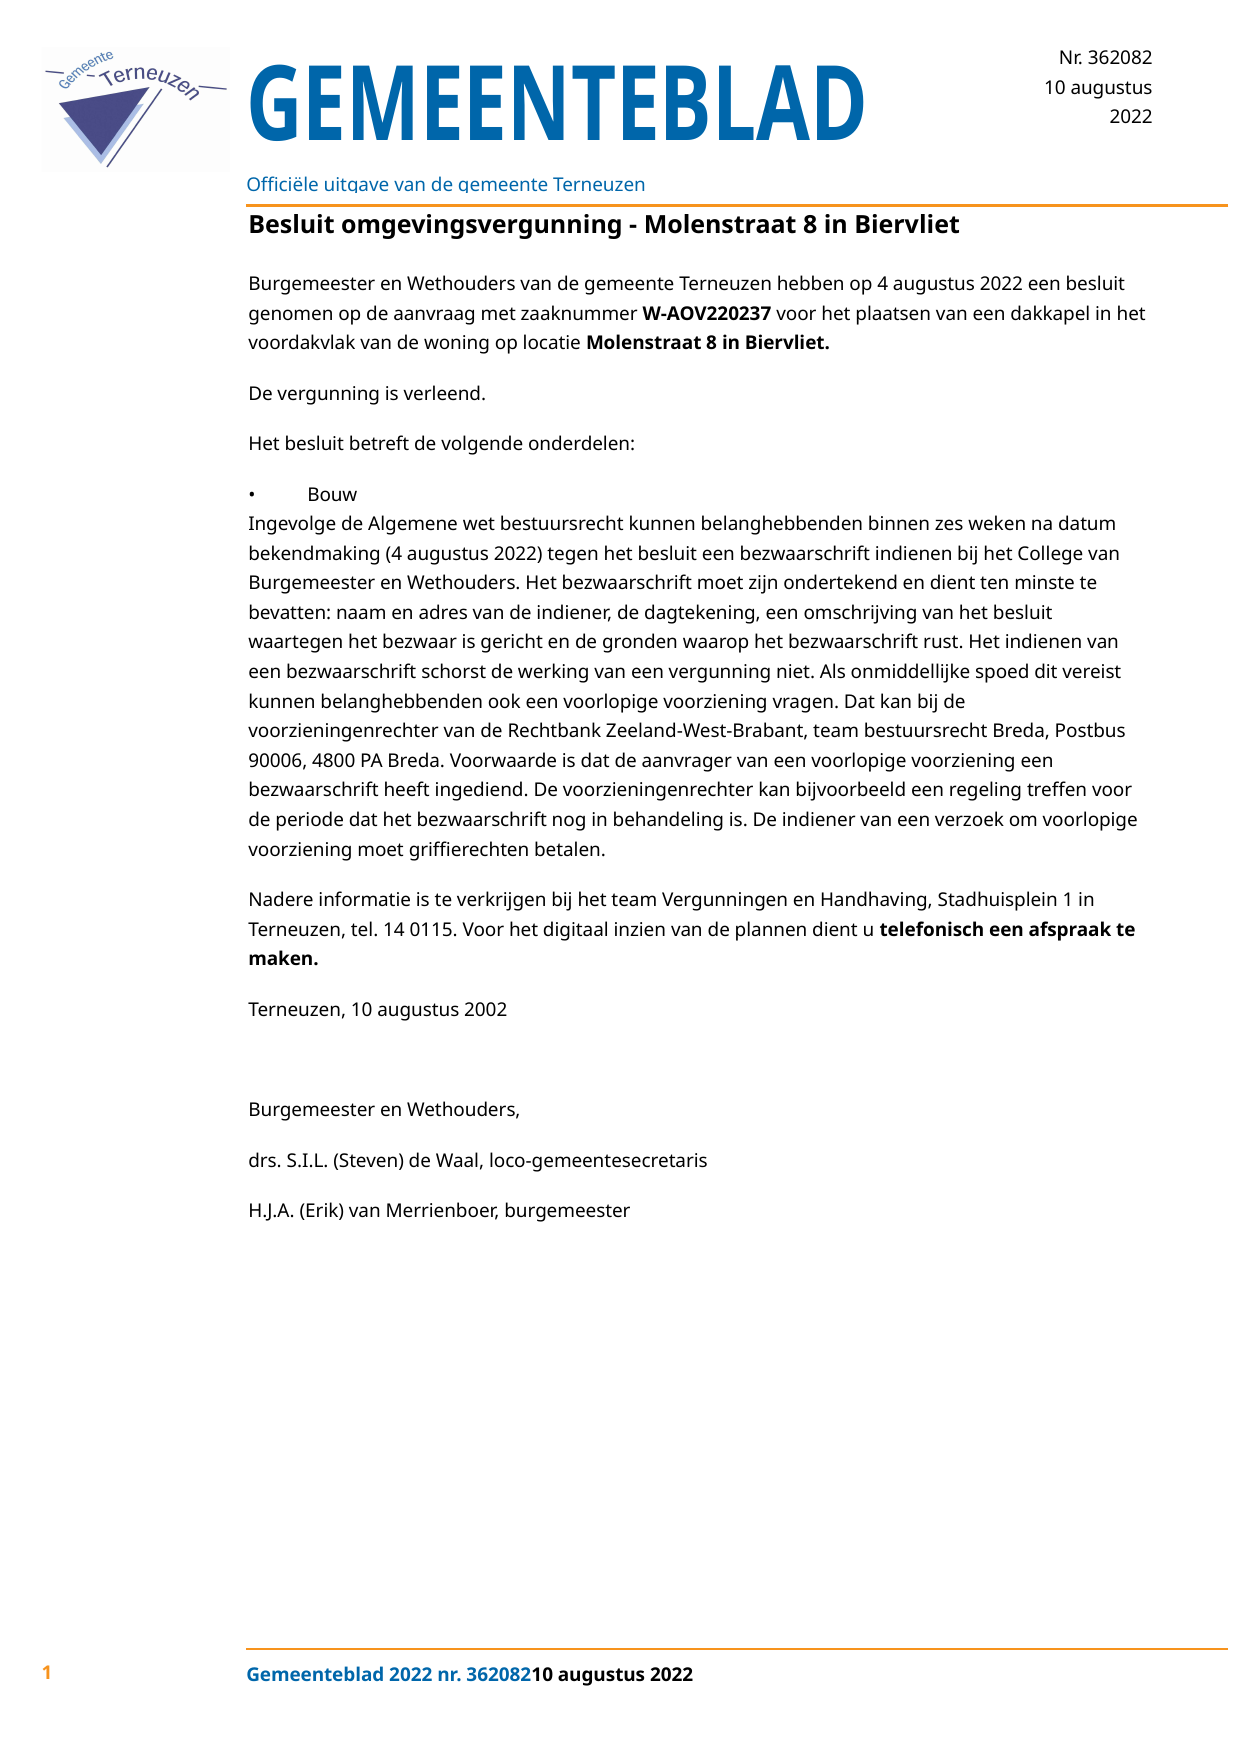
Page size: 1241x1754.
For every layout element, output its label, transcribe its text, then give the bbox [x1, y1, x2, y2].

text drs. S.I.L. (Steven) de Waal, loco-gemeentesecretaris [248, 1147, 1152, 1173]
text Besluit omgevingsvergunning - Molenstraat 8 in Biervliet [248, 207, 1152, 241]
picture [41, 47, 231, 172]
text Burgemeester en Wethouders, [248, 1097, 1152, 1122]
text De vergunning is verleend. [248, 380, 1152, 406]
list Bouw [248, 481, 1152, 506]
text H.J.A. (Erik) van Merrienboer, burgemeester [248, 1197, 1152, 1223]
text Terneuzen, 10 augustus 2002 [248, 996, 1152, 1021]
text Het besluit betreft de volgende onderdelen: [248, 430, 1152, 456]
text Nadere informatie is te verkrijgen bij het team Vergunningen en Handhaving, Stadhuisplein 1 in Terneuzen, tel. 14 0115. Voor het digitaal inzien van de plannen dient u telefonisch een afspraak te maken. [248, 886, 1152, 971]
text Ingevolge de Algemene wet bestuursrecht kunnen belanghebbenden binnen zes weken na datum bekendmaking (4 augustus 2022) tegen het besluit een bezwaarschrift indienen bij het College van Burgemeester en Wethouders. Het bezwaarschrift moet zijn ondertekend en dient ten minste te bevatten: naam en adres van de indiener, de dagtekening, een omschrijving van het besluit waartegen het bezwaar is gericht en de gronden waarop het bezwaarschrift rust. Het indienen van een bezwaarschrift schorst de werking van een vergunning niet. Als onmiddellijke spoed dit vereist kunnen belanghebbenden ook een voorlopige voorziening vragen. Dat kan bij de voorzieningenrechter van de Rechtbank Zeeland-West-Brabant, team bestuursrecht Breda, Postbus 90006, 4800 PA Breda. Voorwaarde is dat de aanvrager van een voorlopige voorziening een bezwaarschrift heeft ingediend. De voorzieningenrechter kan bijvoorbeeld een regeling treffen voor de periode dat het bezwaarschrift nog in behandeling is. De indiener van een verzoek om voorlopige voorziening moet griffierechten betalen. [248, 510, 1152, 861]
text Burgemeester en Wethouders van de gemeente Terneuzen hebben op 4 augustus 2022 een besluit genomen op de aanvraag met zaaknummer W-AOV220237 voor het plaatsen van een dakkapel in het voordakvlak van de woning op locatie Molenstraat 8 in Biervliet. [248, 270, 1152, 355]
